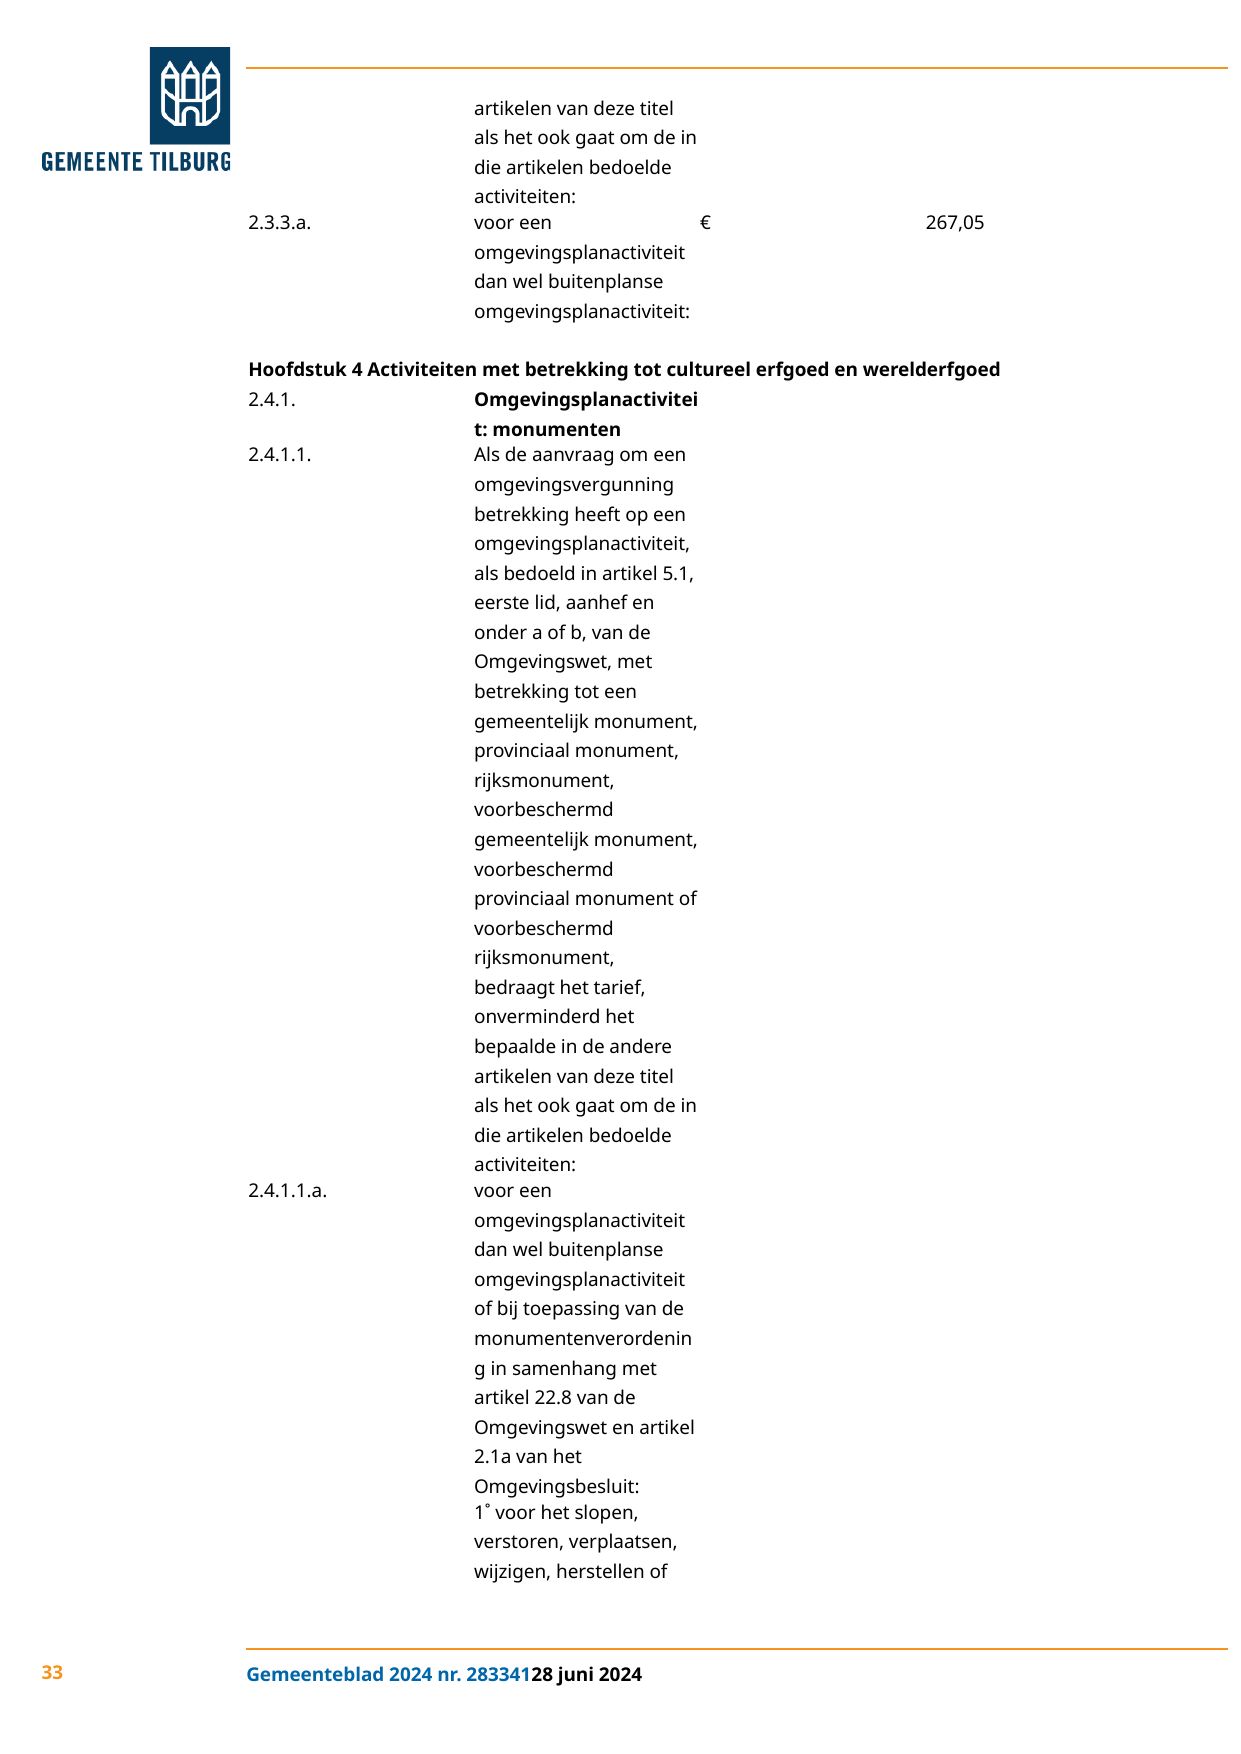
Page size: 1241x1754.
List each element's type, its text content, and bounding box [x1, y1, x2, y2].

table_cell Als de aanvraag om een omgevingsvergunning betrekking heeft op een omgevingsplanactiviteit, als bedoeld in artikel 5.1, eerste lid, aanhef en onder a of b, van de Omgevingswet, met betrekking tot een gemeentelijk monument, provinciaal monument, rijksmonument, voorbeschermd gemeentelijk monument, voorbeschermd provinciaal monument of voorbeschermd rijksmonument, bedraagt het tarief, onverminderd het bepaalde in de andere artikelen van deze titel als het ook gaat om de in die artikelen bedoelde activiteiten: [474, 442, 700, 1177]
table_header [700, 386, 926, 442]
table_cell [926, 1499, 1152, 1584]
table_cell 2.3.3.a. [248, 209, 474, 324]
table_cell 2.4.1.1. [248, 442, 474, 1177]
table_cell [926, 442, 1152, 1177]
table_cell 267,05 [926, 209, 1152, 324]
table_cell [926, 95, 1152, 209]
table_cell 1˚ voor het slopen, verstoren, verplaatsen, wijzigen, herstellen of [474, 1499, 700, 1584]
table_cell [248, 95, 474, 209]
table_cell 2.4.1.1.a. [248, 1177, 474, 1499]
table_header 2.4.1. [248, 386, 474, 442]
table_cell [700, 1499, 926, 1584]
table_cell [926, 1177, 1152, 1499]
table_header [926, 386, 1152, 442]
text Hoofdstuk 4 Activiteiten met betrekking tot cultureel erfgoed en werelderfgoed [248, 357, 1152, 382]
table_cell [700, 442, 926, 1177]
table_cell [248, 1499, 474, 1584]
table_cell € [700, 209, 926, 324]
table_cell [700, 1177, 926, 1499]
table_header Omgevingsplanactiviteit: monumenten [474, 386, 700, 442]
table_cell [700, 95, 926, 209]
table_cell artikelen van deze titel als het ook gaat om de in die artikelen bedoelde activiteiten: [474, 95, 700, 209]
picture [41, 47, 231, 172]
table_cell voor een omgevingsplanactiviteit dan wel buitenplanse omgevingsplanactiviteit: [474, 209, 700, 324]
table_cell voor een omgevingsplanactiviteit dan wel buitenplanse omgevingsplanactiviteit of bij toepassing van de monumentenverordening in samenhang met artikel 22.8 van de Omgevingswet en artikel 2.1a van het Omgevingsbesluit: [474, 1177, 700, 1499]
